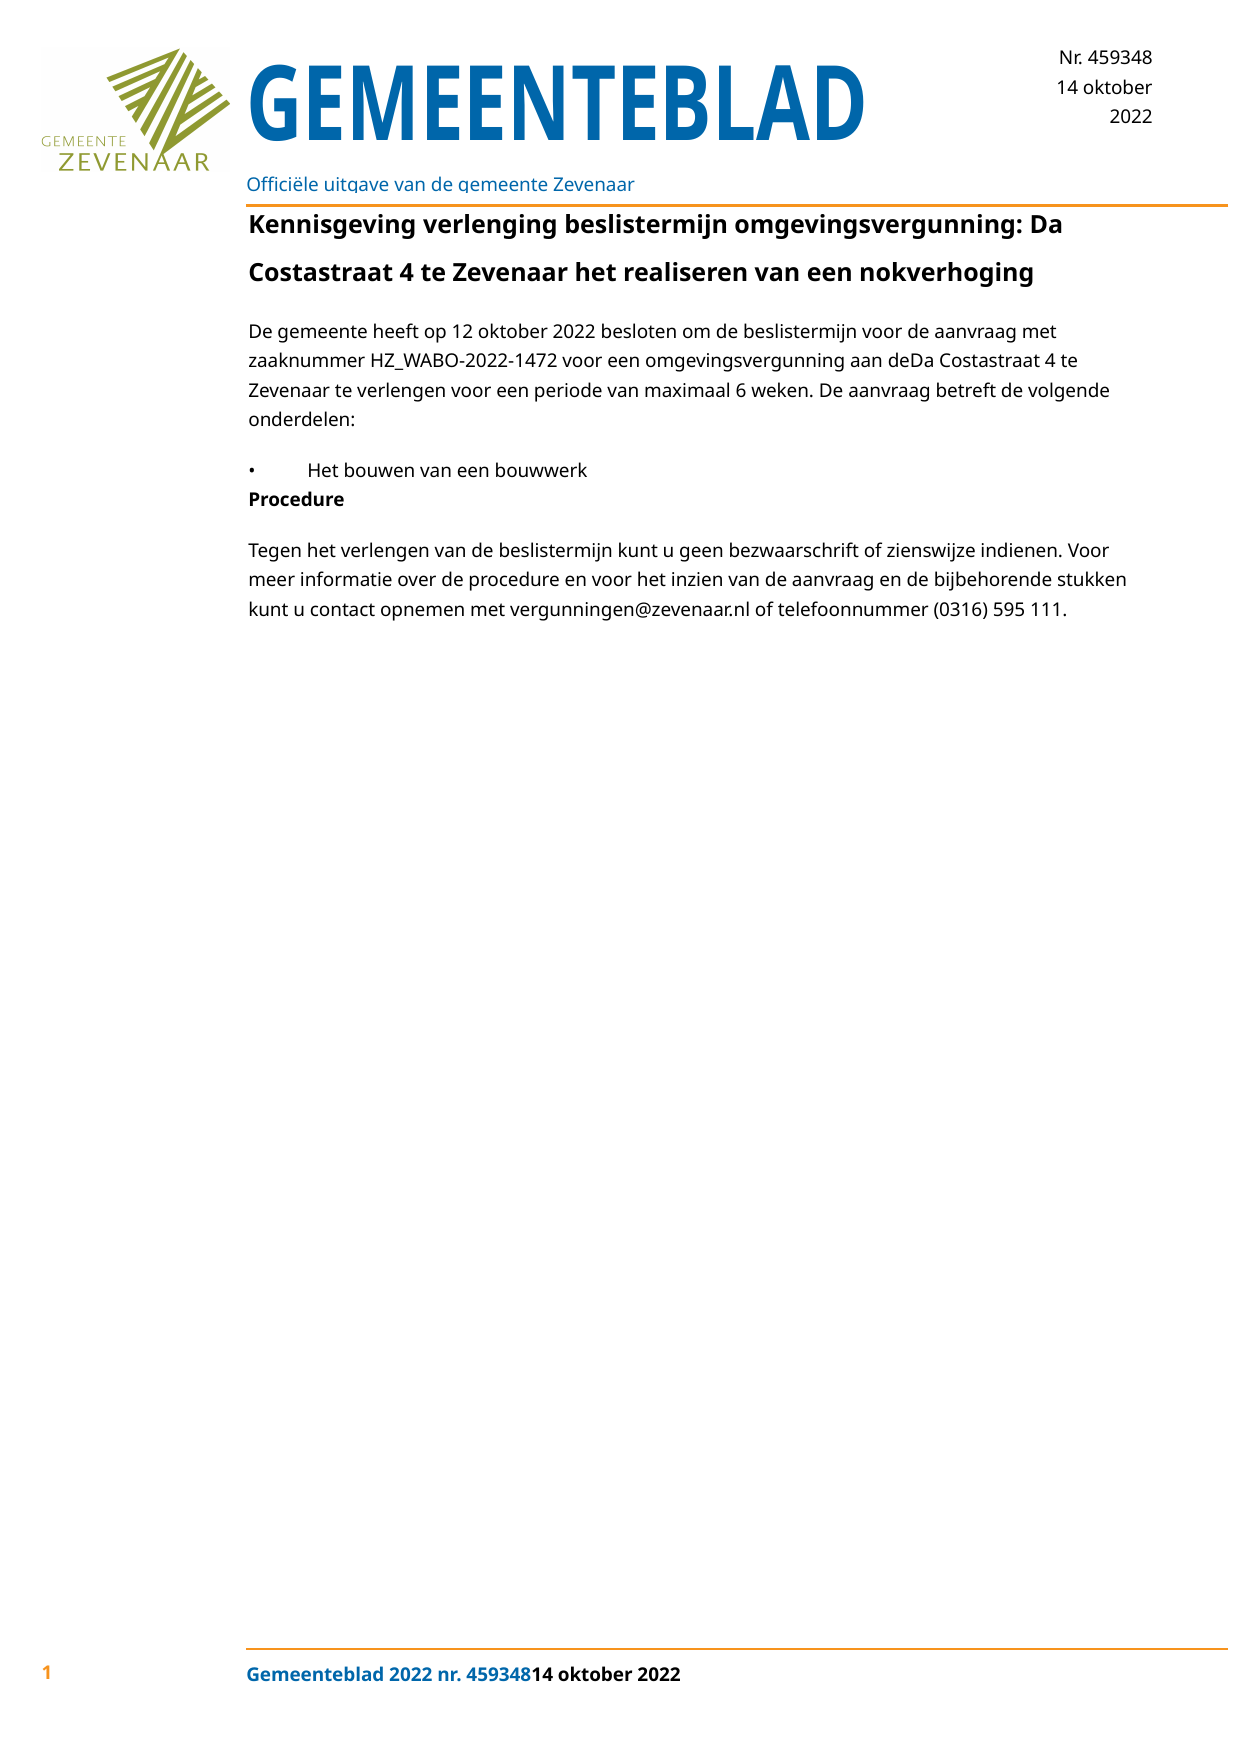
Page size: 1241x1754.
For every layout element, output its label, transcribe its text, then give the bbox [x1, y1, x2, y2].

picture [41, 47, 231, 172]
text Kennisgeving verlenging beslistermijn omgevingsvergunning: Da Costastraat 4 te Zevenaar het realiseren van een nokverhoging [248, 207, 1152, 288]
text De gemeente heeft op 12 oktober 2022 besloten om de beslistermijn voor de aanvraag met zaaknummer HZ_WABO-2022-1472 voor een omgevingsvergunning aan deDa Costastraat 4 te Zevenaar te verlengen voor een periode van maximaal 6 weken. De aanvraag betreft de volgende onderdelen: [248, 318, 1152, 432]
text Procedure [248, 487, 1152, 512]
text Tegen het verlengen van de beslistermijn kunt u geen bezwaarschrift of zienswijze indienen. Voor meer informatie over de procedure en voor het inzien van de aanvraag en de bijbehorende stukken kunt u contact opnemen met vergunningen@zevenaar.nl of telefoonnummer (0316) 595 111. [248, 537, 1152, 622]
list Het bouwen van een bouwwerk [248, 457, 1152, 483]
